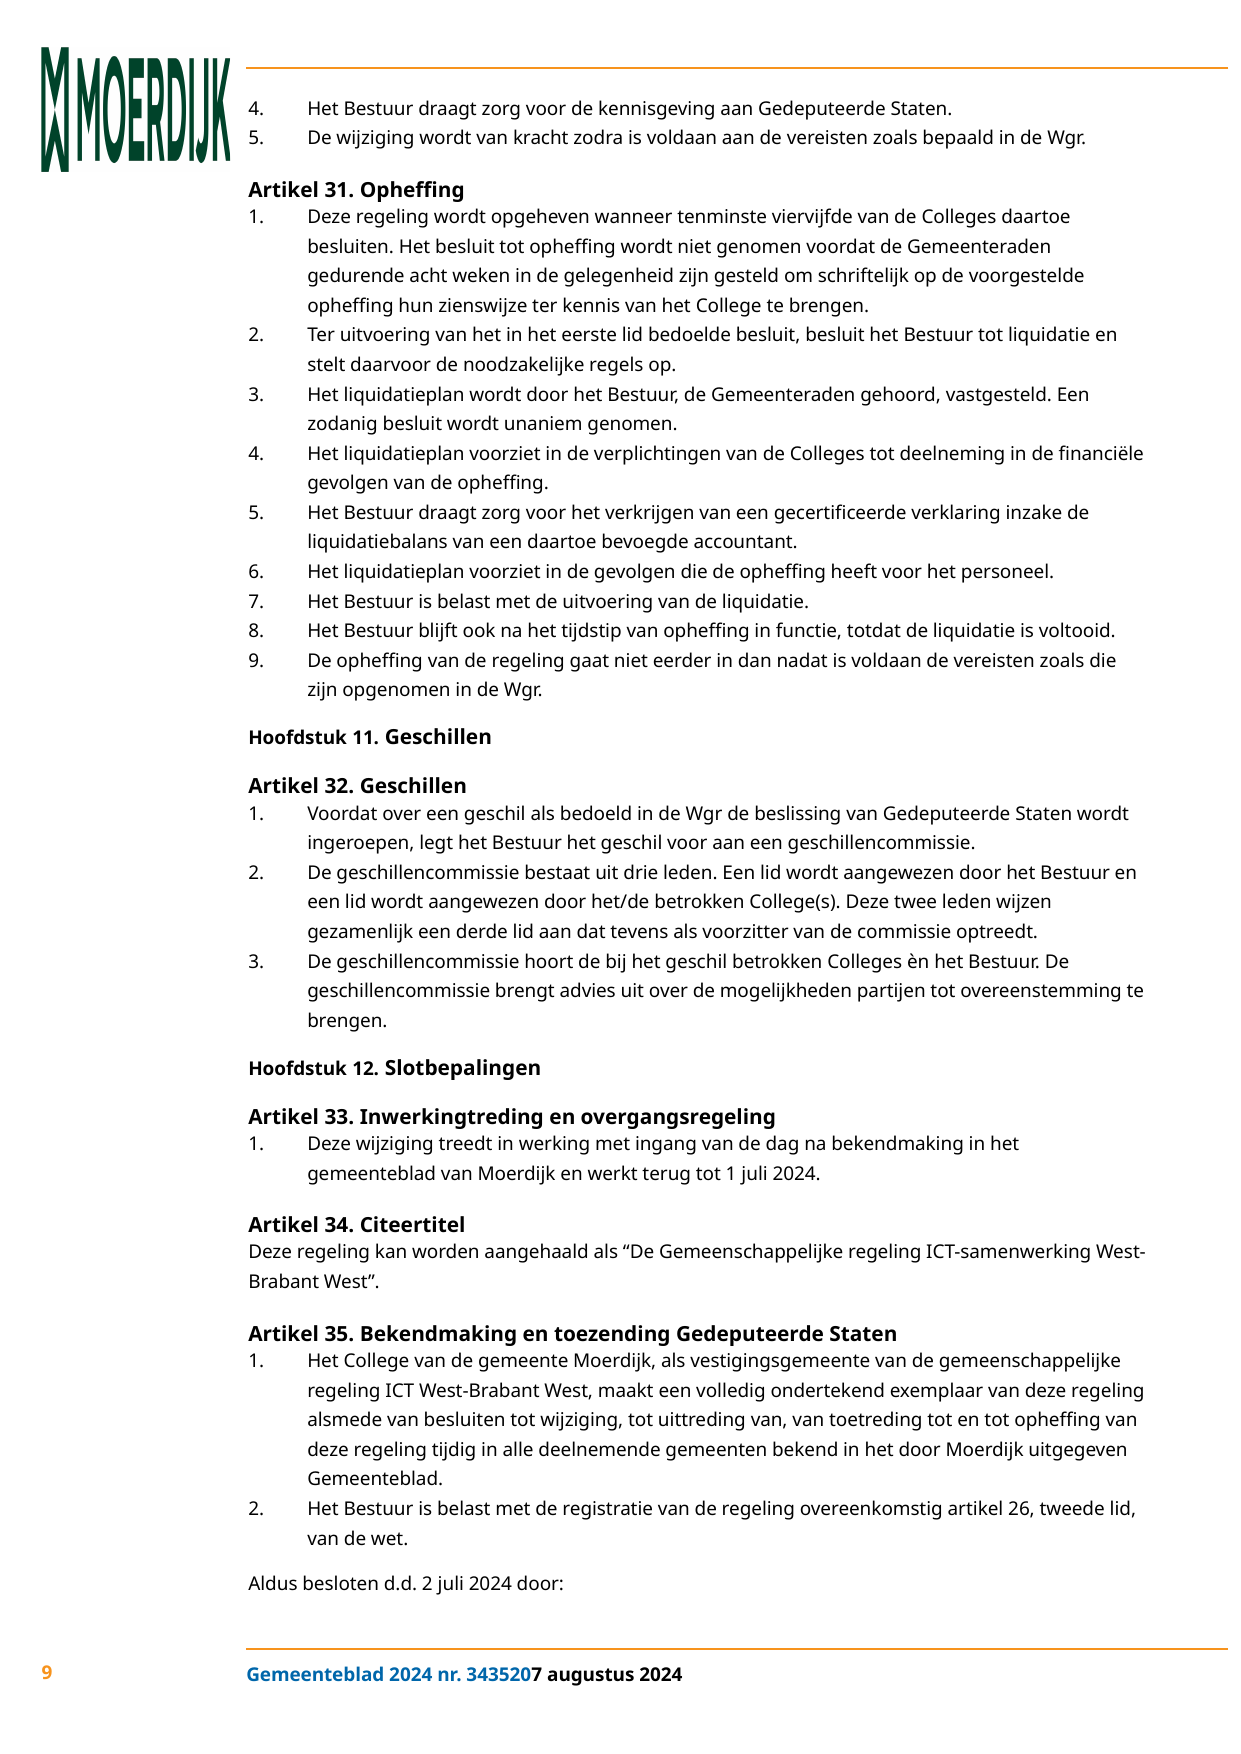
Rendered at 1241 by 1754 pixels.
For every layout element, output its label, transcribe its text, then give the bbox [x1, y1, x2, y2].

text Artikel 35. Bekendmaking en toezending Gedeputeerde Staten [248, 1319, 1152, 1347]
picture [41, 47, 231, 172]
list Deze wijziging treedt in werking met ingang van de dag na bekendmaking in het gemeenteblad van Moerdijk en werkt terug tot 1 juli 2024. [248, 1130, 1152, 1186]
list Voordat over een geschil als bedoeld in de Wgr de beslissing van Gedeputeerde Staten wordt ingeroepen, legt het Bestuur het geschil voor aan een geschillencommissie. [248, 800, 1152, 855]
list De geschillencommissie bestaat uit drie leden. Een lid wordt aangewezen door het Bestuur en een lid wordt aangewezen door het/de betrokken College(s). Deze twee leden wijzen gezamenlijk een derde lid aan dat tevens als voorzitter van de commissie optreedt. [248, 859, 1152, 944]
list Ter uitvoering van het in het eerste lid bedoelde besluit, besluit het Bestuur tot liquidatie en stelt daarvoor de noodzakelijke regels op. [248, 322, 1152, 377]
list Deze regeling wordt opgeheven wanneer tenminste viervijfde van de Colleges daartoe besluiten. Het besluit tot opheffing wordt niet genomen voordat de Gemeenteraden gedurende acht weken in de gelegenheid zijn gesteld om schriftelijk op de voorgestelde opheffing hun zienswijze ter kennis van het College te brengen. [248, 203, 1152, 318]
list Het Bestuur draagt zorg voor de kennisgeving aan Gedeputeerde Staten. [248, 95, 1152, 121]
list Het liquidatieplan voorziet in de gevolgen die de opheffing heeft voor het personeel. [248, 558, 1152, 584]
list Het liquidatieplan wordt door het Bestuur, de Gemeenteraden gehoord, vastgesteld. Een zodanig besluit wordt unaniem genomen. [248, 381, 1152, 436]
list De wijziging wordt van kracht zodra is voldaan aan de vereisten zoals bepaald in de Wgr. [248, 124, 1152, 150]
list Het College van de gemeente Moerdijk, als vestigingsgemeente van de gemeenschappelijke regeling ICT West-Brabant West, maakt een volledig ondertekend exemplaar van deze regeling alsmede van besluiten tot wijziging, tot uittreding van, van toetreding tot en tot opheffing van deze regeling tijdig in alle deelnemende gemeenten bekend in het door Moerdijk uitgegeven Gemeenteblad. [248, 1347, 1152, 1491]
text Deze regeling kan worden aangehaald als “De Gemeenschappelijke regeling ICT-samenwerking West-Brabant West”. [248, 1239, 1152, 1294]
text Artikel 34. Citeertitel [248, 1210, 1152, 1239]
list Het Bestuur draagt zorg voor het verkrijgen van een gecertificeerde verklaring inzake de liquidatiebalans van een daartoe bevoegde accountant. [248, 499, 1152, 554]
text Artikel 33. Inwerkingtreding en overgangsregeling [248, 1102, 1152, 1130]
text Artikel 31. Opheffing [248, 175, 1152, 203]
text Aldus besloten d.d. 2 juli 2024 door: [248, 1570, 1152, 1596]
text Hoofdstuk 12. Slotbepalingen [248, 1053, 1152, 1081]
text Artikel 32. Geschillen [248, 771, 1152, 800]
list Het Bestuur blijft ook na het tijdstip van opheffing in functie, totdat de liquidatie is voltooid. [248, 617, 1152, 643]
list De geschillencommissie hoort de bij het geschil betrokken Colleges èn het Bestuur. De geschillencommissie brengt advies uit over de mogelijkheden partijen tot overeenstemming te brengen. [248, 948, 1152, 1033]
list Het Bestuur is belast met de registratie van de regeling overeenkomstig artikel 26, tweede lid, van de wet. [248, 1495, 1152, 1550]
list Het liquidatieplan voorziet in de verplichtingen van de Colleges tot deelneming in de financiële gevolgen van de opheffing. [248, 440, 1152, 495]
list Het Bestuur is belast met de uitvoering van de liquidatie. [248, 588, 1152, 613]
text Hoofdstuk 11. Geschillen [248, 722, 1152, 751]
list De opheffing van de regeling gaat niet eerder in dan nadat is voldaan de vereisten zoals die zijn opgenomen in de Wgr. [248, 647, 1152, 702]
